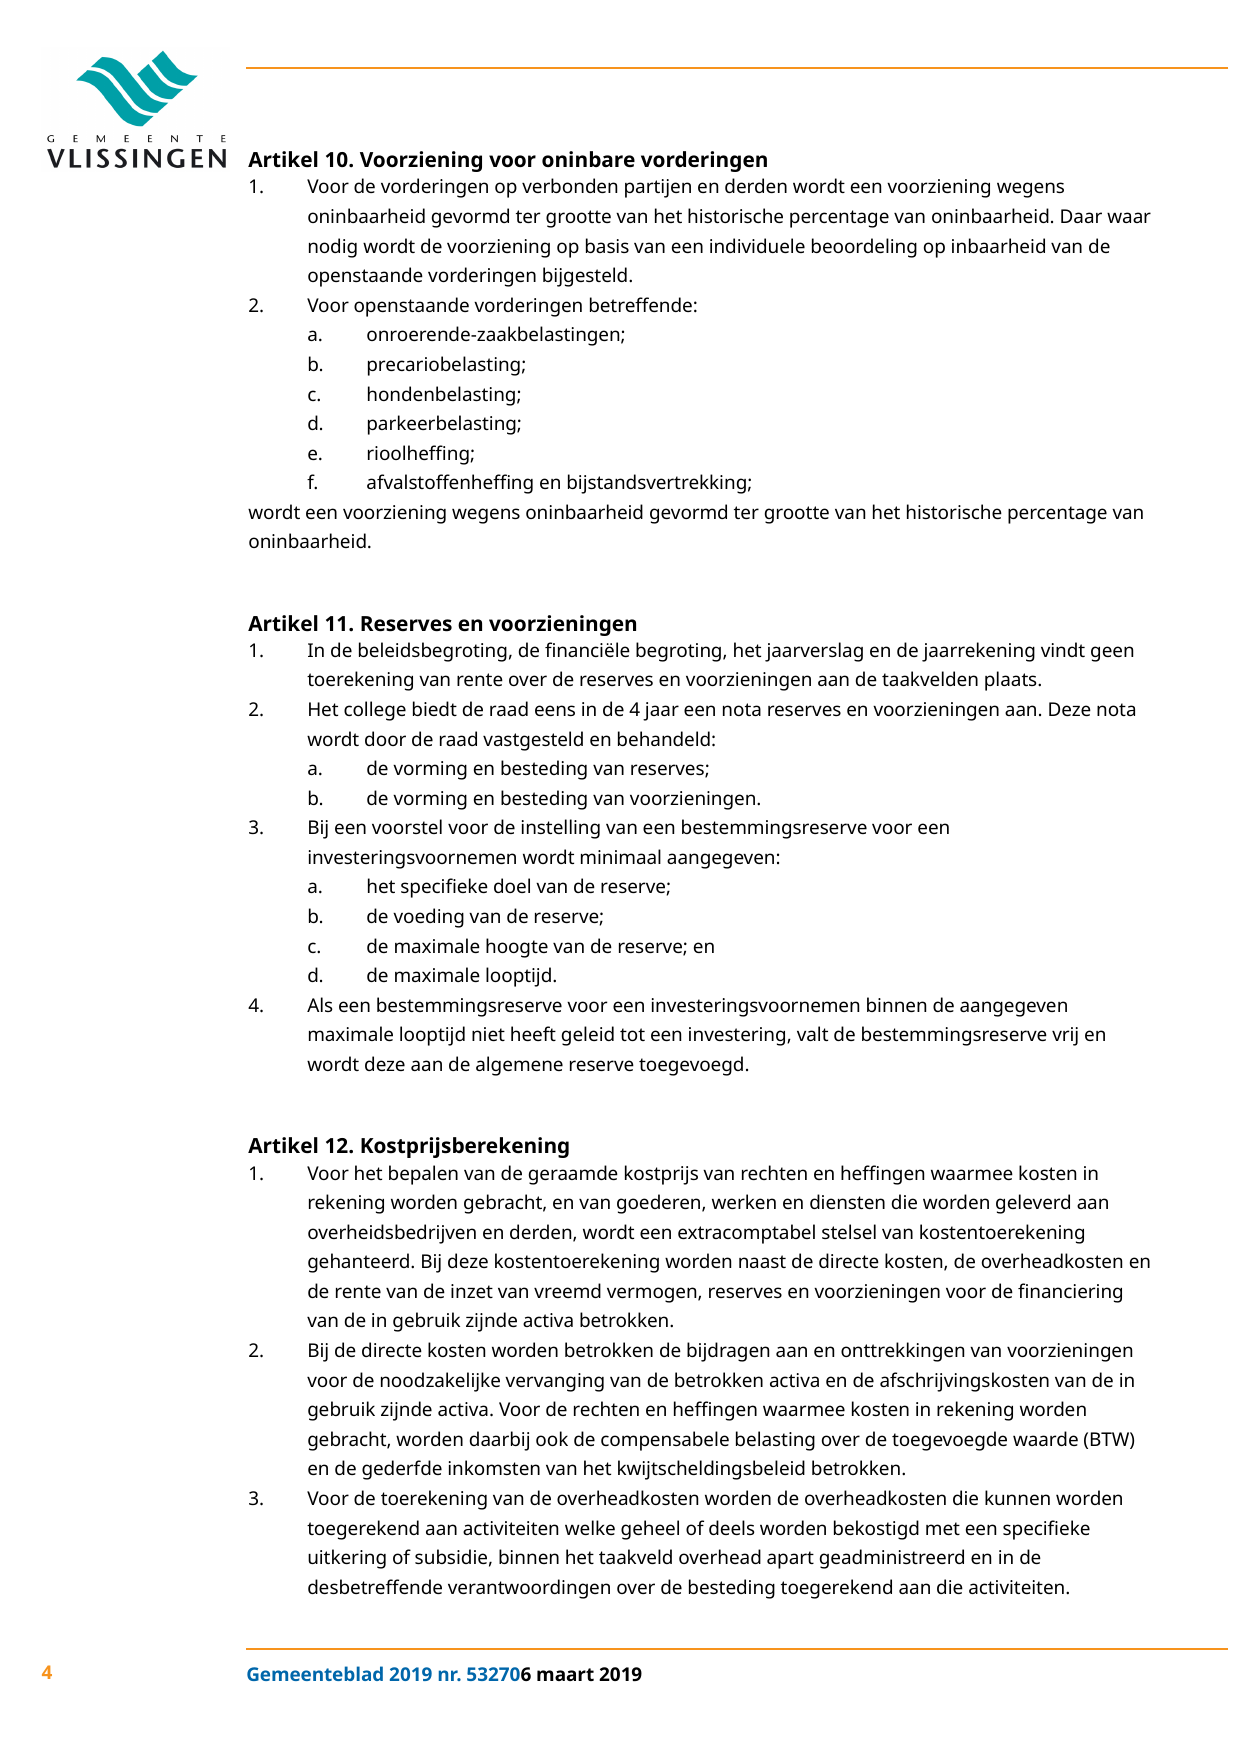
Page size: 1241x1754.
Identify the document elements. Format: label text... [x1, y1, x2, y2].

list Voor openstaande vorderingen betreffende: [248, 292, 1152, 318]
picture [41, 47, 231, 172]
list de vorming en besteding van reserves; [307, 755, 1152, 781]
list precariobelasting; [307, 351, 1152, 377]
list de voeding van de reserve; [307, 903, 1152, 929]
text Artikel 10. Voorziening voor oninbare vorderingen [248, 145, 1152, 174]
list de vorming en besteding van voorzieningen. [307, 785, 1152, 811]
text wordt een voorziening wegens oninbaarheid gevormd ter grootte van het historische percentage van oninbaarheid. [248, 499, 1152, 554]
list hondenbelasting; [307, 381, 1152, 406]
list afvalstoffenheffing en bijstandsvertrekking; [307, 469, 1152, 495]
text Artikel 12. Kostprijsberekening [248, 1131, 1152, 1160]
list de maximale looptijd. [307, 962, 1152, 988]
list het specifieke doel van de reserve; [307, 874, 1152, 899]
list Als een bestemmingsreserve voor een investeringsvoornemen binnen de aangegeven maximale looptijd niet heeft geleid tot een investering, valt de bestemmingsreserve vrij en wordt deze aan de algemene reserve toegevoegd. [248, 992, 1152, 1077]
list Voor het bepalen van de geraamde kostprijs van rechten en heffingen waarmee kosten in rekening worden gebracht, en van goederen, werken en diensten die worden geleverd aan overheidsbedrijven en derden, wordt een extracomptabel stelsel van kostentoerekening gehanteerd. Bij deze kostentoerekening worden naast de directe kosten, de overheadkosten en de rente van de inzet van vreemd vermogen, reserves en voorzieningen voor de financiering van de in gebruik zijnde activa betrokken. [248, 1160, 1152, 1333]
list Bij een voorstel voor de instelling van een bestemmingsreserve voor een investeringsvoornemen wordt minimaal aangegeven: [248, 814, 1152, 870]
list In de beleidsbegroting, de financiële begroting, het jaarverslag en de jaarrekening vindt geen toerekening van rente over de reserves en voorzieningen aan de taakvelden plaats. [248, 637, 1152, 692]
text Artikel 11. Reserves en voorzieningen [248, 609, 1152, 637]
list de maximale hoogte van de reserve; en [307, 933, 1152, 959]
list parkeerbelasting; [307, 410, 1152, 436]
list onroerende-zaakbelastingen; [307, 322, 1152, 347]
list Voor de toerekening van de overheadkosten worden de overheadkosten die kunnen worden toegerekend aan activiteiten welke geheel of deels worden bekostigd met een specifieke uitkering of subsidie, binnen het taakveld overhead apart geadministreerd en in de desbetreffende verantwoordingen over de besteding toegerekend aan die activiteiten. [248, 1485, 1152, 1599]
list Voor de vorderingen op verbonden partijen en derden wordt een voorziening wegens oninbaarheid gevormd ter grootte van het historische percentage van oninbaarheid. Daar waar nodig wordt de voorziening op basis van een individuele beoordeling op inbaarheid van de openstaande vorderingen bijgesteld. [248, 174, 1152, 288]
list Het college biedt de raad eens in de 4 jaar een nota reserves en voorzieningen aan. Deze nota wordt door de raad vastgesteld en behandeld: [248, 696, 1152, 752]
list rioolheffing; [307, 440, 1152, 466]
list Bij de directe kosten worden betrokken de bijdragen aan en onttrekkingen van voorzieningen voor de noodzakelijke vervanging van de betrokken activa en de afschrijvingskosten van de in gebruik zijnde activa. Voor de rechten en heffingen waarmee kosten in rekening worden gebracht, worden daarbij ook de compensabele belasting over de toegevoegde waarde (BTW) en de gederfde inkomsten van het kwijtscheldingsbeleid betrokken. [248, 1337, 1152, 1481]
